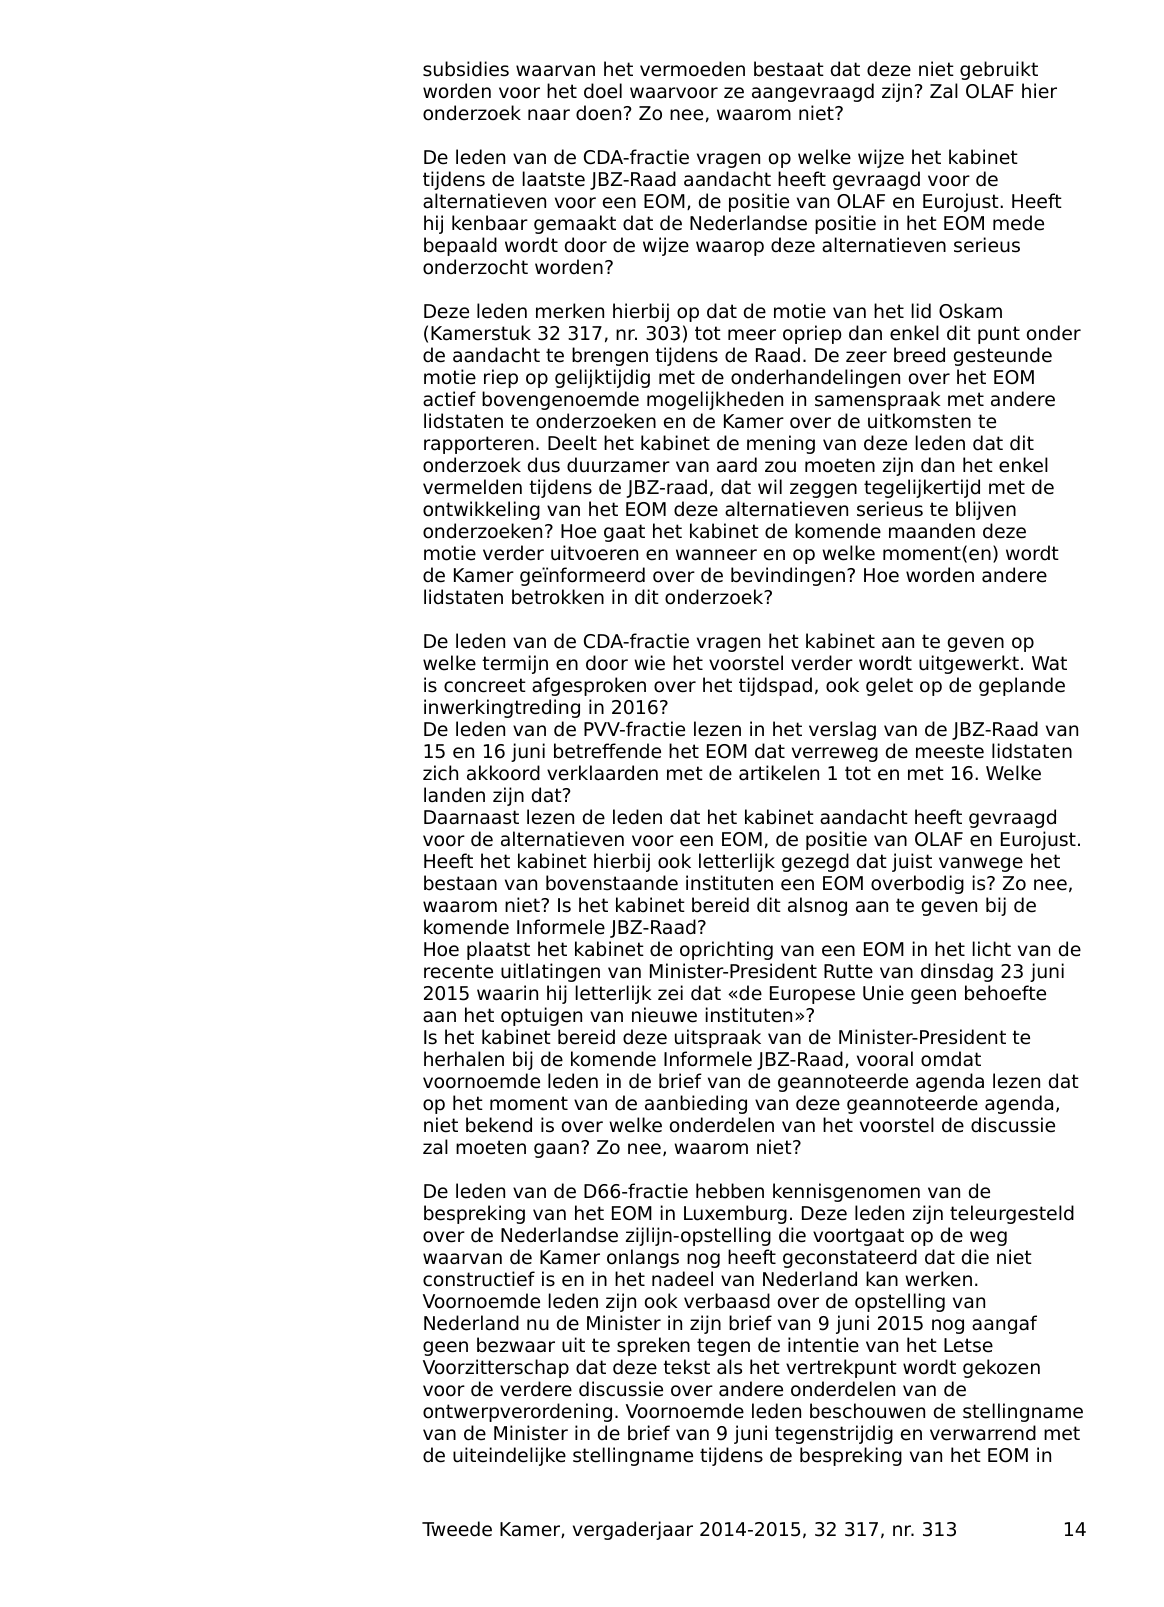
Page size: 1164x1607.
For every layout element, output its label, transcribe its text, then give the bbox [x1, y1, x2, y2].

text Deze leden merken hierbij op dat de motie van het lid Oskam (Kamerstuk 32 317, nr. 303) tot meer opriep dan enkel dit punt onder de aandacht te brengen tijdens de Raad. De zeer breed gesteunde motie riep op gelijktijdig met de onderhandelingen over het EOM actief bovengenoemde mogelijkheden in samenspraak met andere lidstaten te onderzoeken en de Kamer over de uitkomsten te rapporteren. Deelt het kabinet de mening van deze leden dat dit onderzoek dus duurzamer van aard zou moeten zijn dan het enkel vermelden tijdens de JBZ-raad, dat wil zeggen tegelijkertijd met de ontwikkeling van het EOM deze alternatieven serieus te blijven onderzoeken? Hoe gaat het kabinet de komende maanden deze motie verder uitvoeren en wanneer en op welke moment(en) wordt de Kamer geïnformeerd over de bevindingen? Hoe worden andere lidstaten betrokken in dit onderzoek? [422, 301, 1087, 609]
text De leden van de CDA-fractie vragen op welke wijze het kabinet tijdens de laatste JBZ-Raad aandacht heeft gevraagd voor de alternatieven voor een EOM, de positie van OLAF en Eurojust. Heeft hij kenbaar gemaakt dat de Nederlandse positie in het EOM mede bepaald wordt door de wijze waarop deze alternatieven serieus onderzocht worden? [422, 147, 1087, 279]
text De leden van de D66-fractie hebben kennisgenomen van de bespreking van het EOM in Luxemburg. Deze leden zijn teleurgesteld over de Nederlandse zijlijn-opstelling die voortgaat op de weg waarvan de Kamer onlangs nog heeft geconstateerd dat die niet constructief is en in het nadeel van Nederland kan werken. Voornoemde leden zijn ook verbaasd over de opstelling van Nederland nu de Minister in zijn brief van 9 juni 2015 nog aangaf geen bezwaar uit te spreken tegen de intentie van het Letse Voorzitterschap dat deze tekst als het vertrekpunt wordt gekozen voor de verdere discussie over andere onderdelen van de ontwerpverordening. Voornoemde leden beschouwen de stellingname van de Minister in de brief van 9 juni tegenstrijdig en verwarrend met de uiteindelijke stellingname tijdens de bespreking van het EOM in [422, 1181, 1087, 1467]
text Is het kabinet bereid deze uitspraak van de Minister-President te herhalen bij de komende Informele JBZ-Raad, vooral omdat voornoemde leden in de brief van de geannoteerde agenda lezen dat op het moment van de aanbieding van deze geannoteerde agenda, niet bekend is over welke onderdelen van het voorstel de discussie zal moeten gaan? Zo nee, waarom niet? [422, 1027, 1087, 1159]
text De leden van de CDA-fractie vragen het kabinet aan te geven op welke termijn en door wie het voorstel verder wordt uitgewerkt. Wat is concreet afgesproken over het tijdspad, ook gelet op de geplande inwerkingtreding in 2016? [422, 631, 1087, 719]
text Hoe plaatst het kabinet de oprichting van een EOM in het licht van de recente uitlatingen van Minister-President Rutte van dinsdag 23 juni 2015 waarin hij letterlijk zei dat «de Europese Unie geen behoefte aan het optuigen van nieuwe instituten»? [422, 939, 1087, 1027]
text Daarnaast lezen de leden dat het kabinet aandacht heeft gevraagd voor de alternatieven voor een EOM, de positie van OLAF en Eurojust. Heeft het kabinet hierbij ook letterlijk gezegd dat juist vanwege het bestaan van bovenstaande instituten een EOM overbodig is? Zo nee, waarom niet? Is het kabinet bereid dit alsnog aan te geven bij de komende Informele JBZ-Raad? [422, 807, 1087, 939]
text subsidies waarvan het vermoeden bestaat dat deze niet gebruikt worden voor het doel waarvoor ze aangevraagd zijn? Zal OLAF hier onderzoek naar doen? Zo nee, waarom niet? [422, 59, 1087, 125]
text De leden van de PVV-fractie lezen in het verslag van de JBZ-Raad van 15 en 16 juni betreffende het EOM dat verreweg de meeste lidstaten zich akkoord verklaarden met de artikelen 1 tot en met 16. Welke landen zijn dat? [422, 719, 1087, 807]
